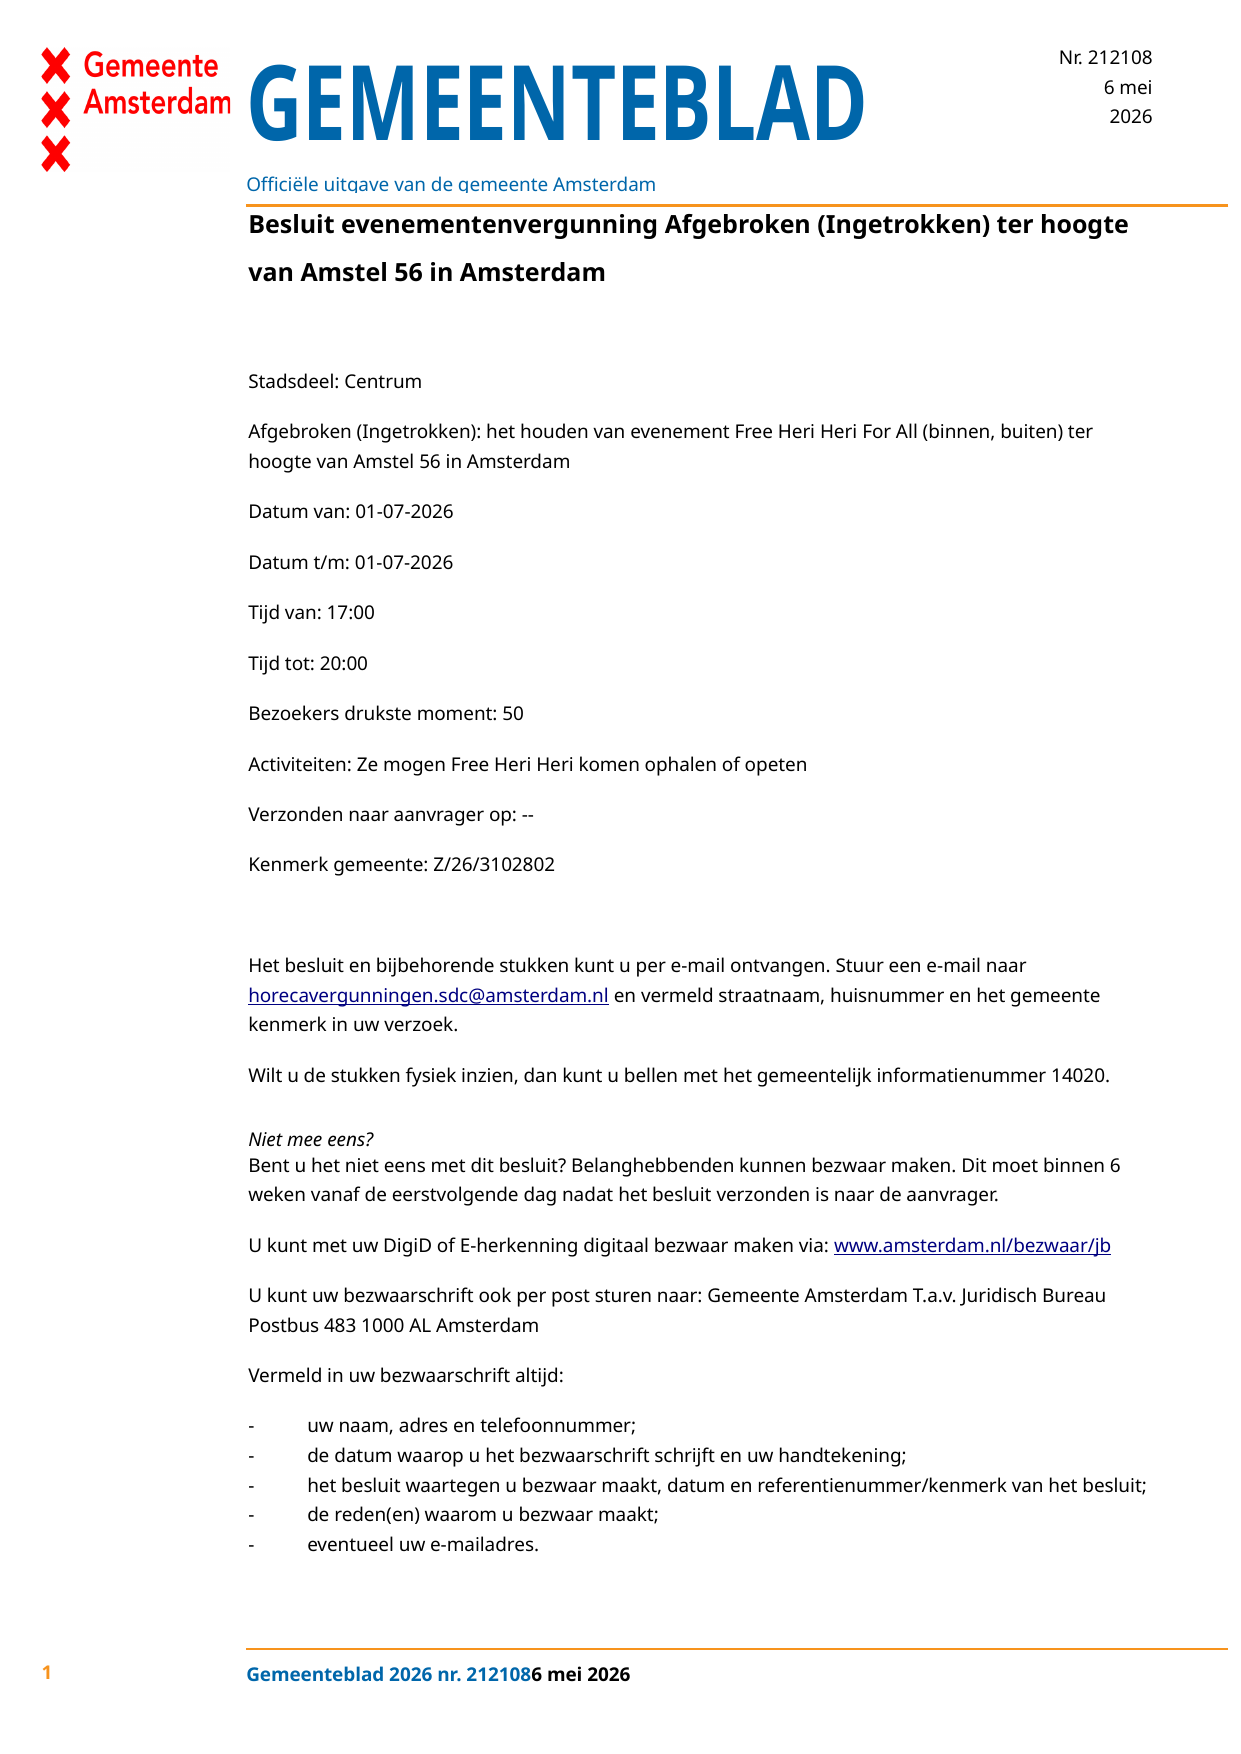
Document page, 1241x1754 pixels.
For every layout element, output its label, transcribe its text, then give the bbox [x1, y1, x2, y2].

picture [41, 47, 231, 172]
text Bent u het niet eens met dit besluit? Belanghebbenden kunnen bezwaar maken. Dit moet binnen 6 weken vanaf de eerstvolgende dag nadat het besluit verzonden is naar de aanvrager. [248, 1152, 1152, 1207]
text Tijd tot: 20:00 [248, 650, 1152, 676]
text Vermeld in uw bezwaarschrift altijd: [248, 1362, 1152, 1388]
text Kenmerk gemeente: Z/26/3102802 [248, 852, 1152, 877]
text U kunt uw bezwaarschrift ook per post sturen naar: Gemeente Amsterdam T.a.v. Juridisch Bureau Postbus 483 1000 AL Amsterdam [248, 1282, 1152, 1337]
list de reden(en) waarom u bezwaar maakt; [248, 1501, 1152, 1527]
text Besluit evenementenvergunning Afgebroken (Ingetrokken) ter hoogte van Amstel 56 in Amsterdam [248, 207, 1152, 288]
list de datum waarop u het bezwaarschrift schrijft en uw handtekening; [248, 1442, 1152, 1468]
list eventueel uw e-mailadres. [248, 1531, 1152, 1557]
text Bezoekers drukste moment: 50 [248, 700, 1152, 726]
text Afgebroken (Ingetrokken): het houden van evenement Free Heri Heri For All (binnen, buiten) ter hoogte van Amstel 56 in Amsterdam [248, 419, 1152, 474]
list uw naam, adres en telefoonnummer; [248, 1413, 1152, 1438]
text Het besluit en bijbehorende stukken kunt u per e-mail ontvangen. Stuur een e-mail naar horecavergunningen.sdc@amsterdam.nl en vermeld straatnaam, huisnummer en het gemeente kenmerk in uw verzoek. [248, 952, 1152, 1037]
text Datum t/m: 01-07-2026 [248, 549, 1152, 575]
text Activiteiten: Ze mogen Free Heri Heri komen ophalen of opeten [248, 751, 1152, 777]
text Tijd van: 17:00 [248, 599, 1152, 625]
text Stadsdeel: Centrum [248, 368, 1152, 394]
text Verzonden naar aanvrager op: -- [248, 801, 1152, 827]
text Datum van: 01-07-2026 [248, 499, 1152, 524]
text Niet mee eens? [248, 1126, 1152, 1152]
text Wilt u de stukken fysiek inzien, dan kunt u bellen met het gemeentelijk informatienummer 14020. [248, 1062, 1152, 1088]
list het besluit waartegen u bezwaar maakt, datum en referentienummer/kenmerk van het besluit; [248, 1472, 1152, 1497]
text U kunt met uw DigiD of E-herkenning digitaal bezwaar maken via: www.amsterdam.nl/bezwaar/jb [248, 1232, 1152, 1257]
